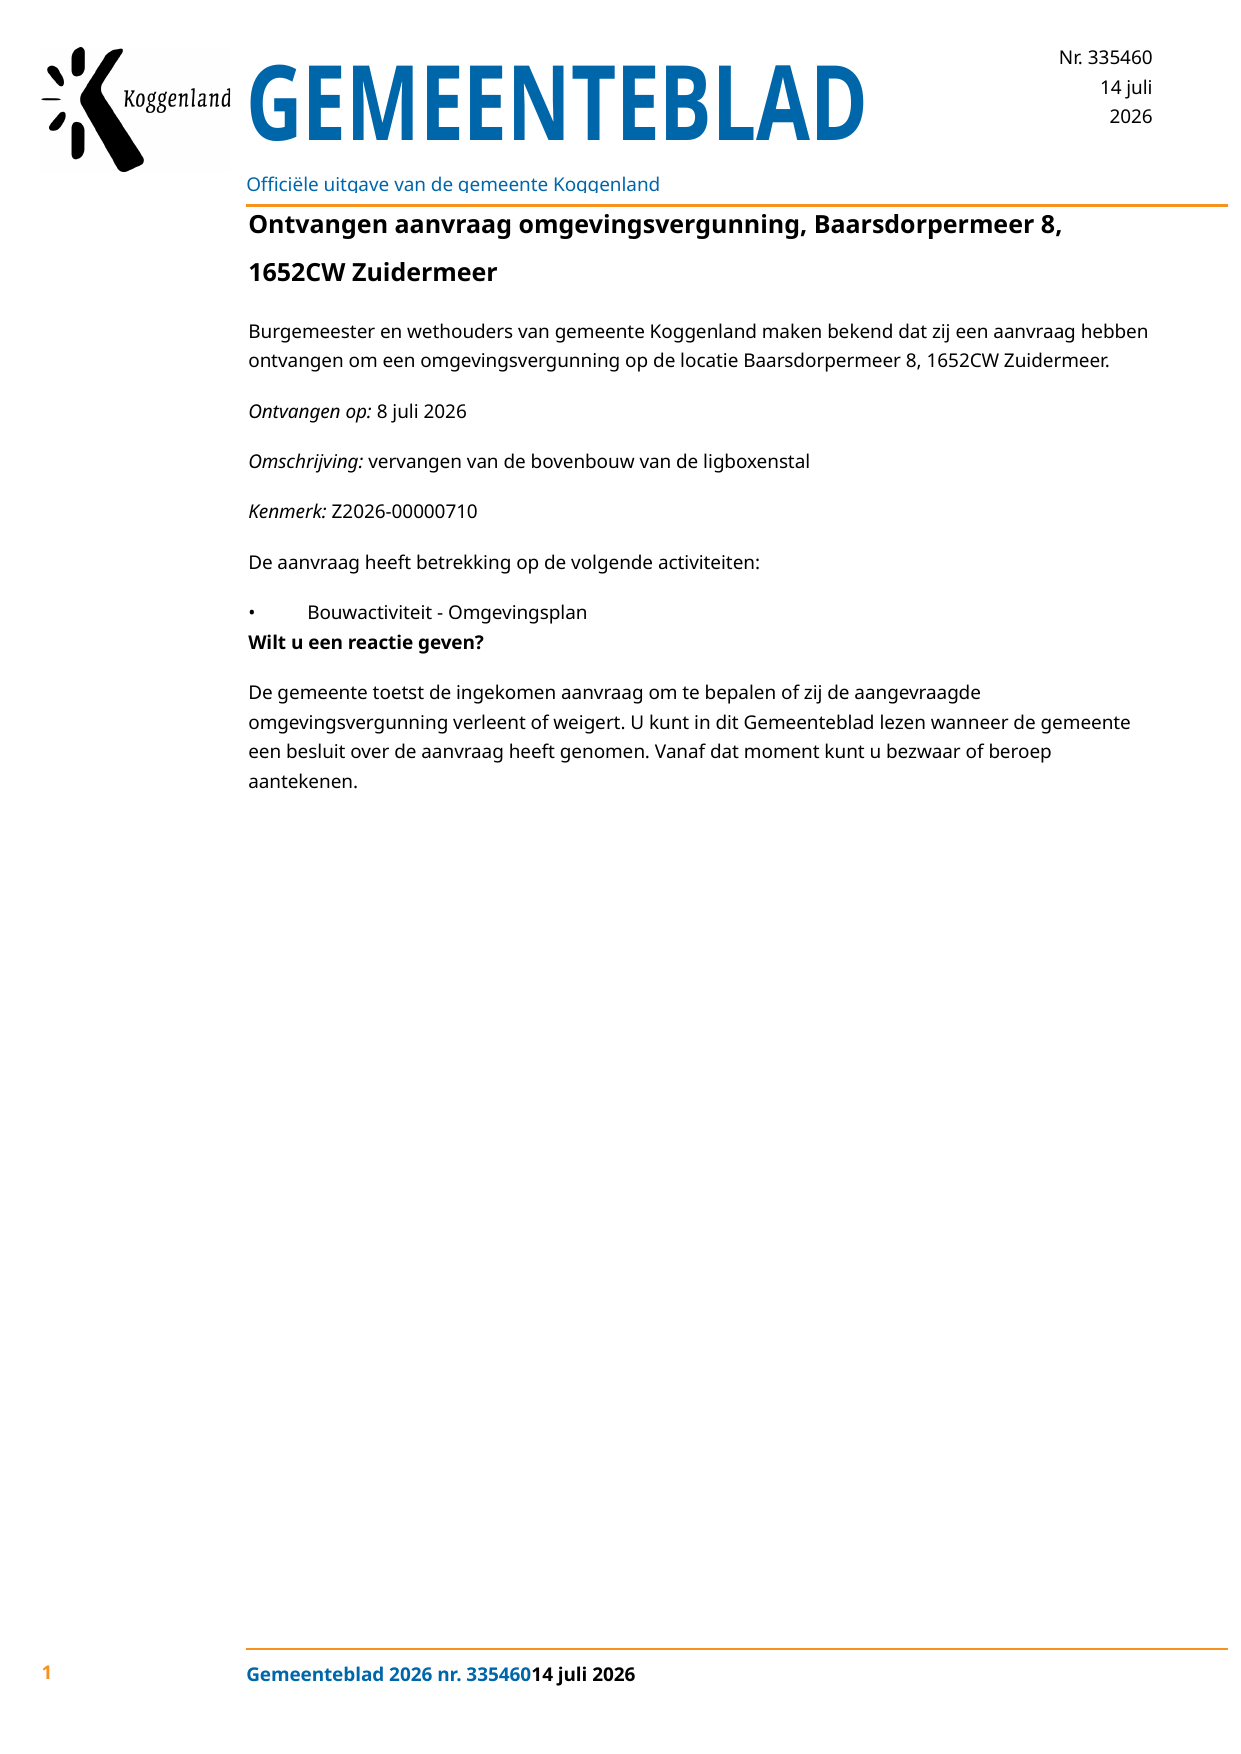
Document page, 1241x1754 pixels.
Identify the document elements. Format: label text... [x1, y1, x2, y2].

text Kenmerk: Z2026-00000710 [248, 499, 1152, 524]
text De aanvraag heeft betrekking op de volgende activiteiten: [248, 549, 1152, 575]
text Ontvangen aanvraag omgevingsvergunning, Baarsdorpermeer 8, 1652CW Zuidermeer [248, 207, 1152, 288]
picture [41, 47, 231, 172]
text Ontvangen op: 8 juli 2026 [248, 398, 1152, 424]
list Bouwactiviteit - Omgevingsplan [248, 599, 1152, 625]
text Burgemeester en wethouders van gemeente Koggenland maken bekend dat zij een aanvraag hebben ontvangen om een omgevingsvergunning op de locatie Baarsdorpermeer 8, 1652CW Zuidermeer. [248, 318, 1152, 373]
text De gemeente toetst de ingekomen aanvraag om te bepalen of zij de aangevraagde omgevingsvergunning verleent of weigert. U kunt in dit Gemeenteblad lezen wanneer de gemeente een besluit over de aanvraag heeft genomen. Vanaf dat moment kunt u bezwaar of beroep aantekenen. [248, 679, 1152, 794]
text Omschrijving: vervangen van de bovenbouw van de ligboxenstal [248, 448, 1152, 474]
text Wilt u een reactie geven? [248, 629, 1152, 655]
